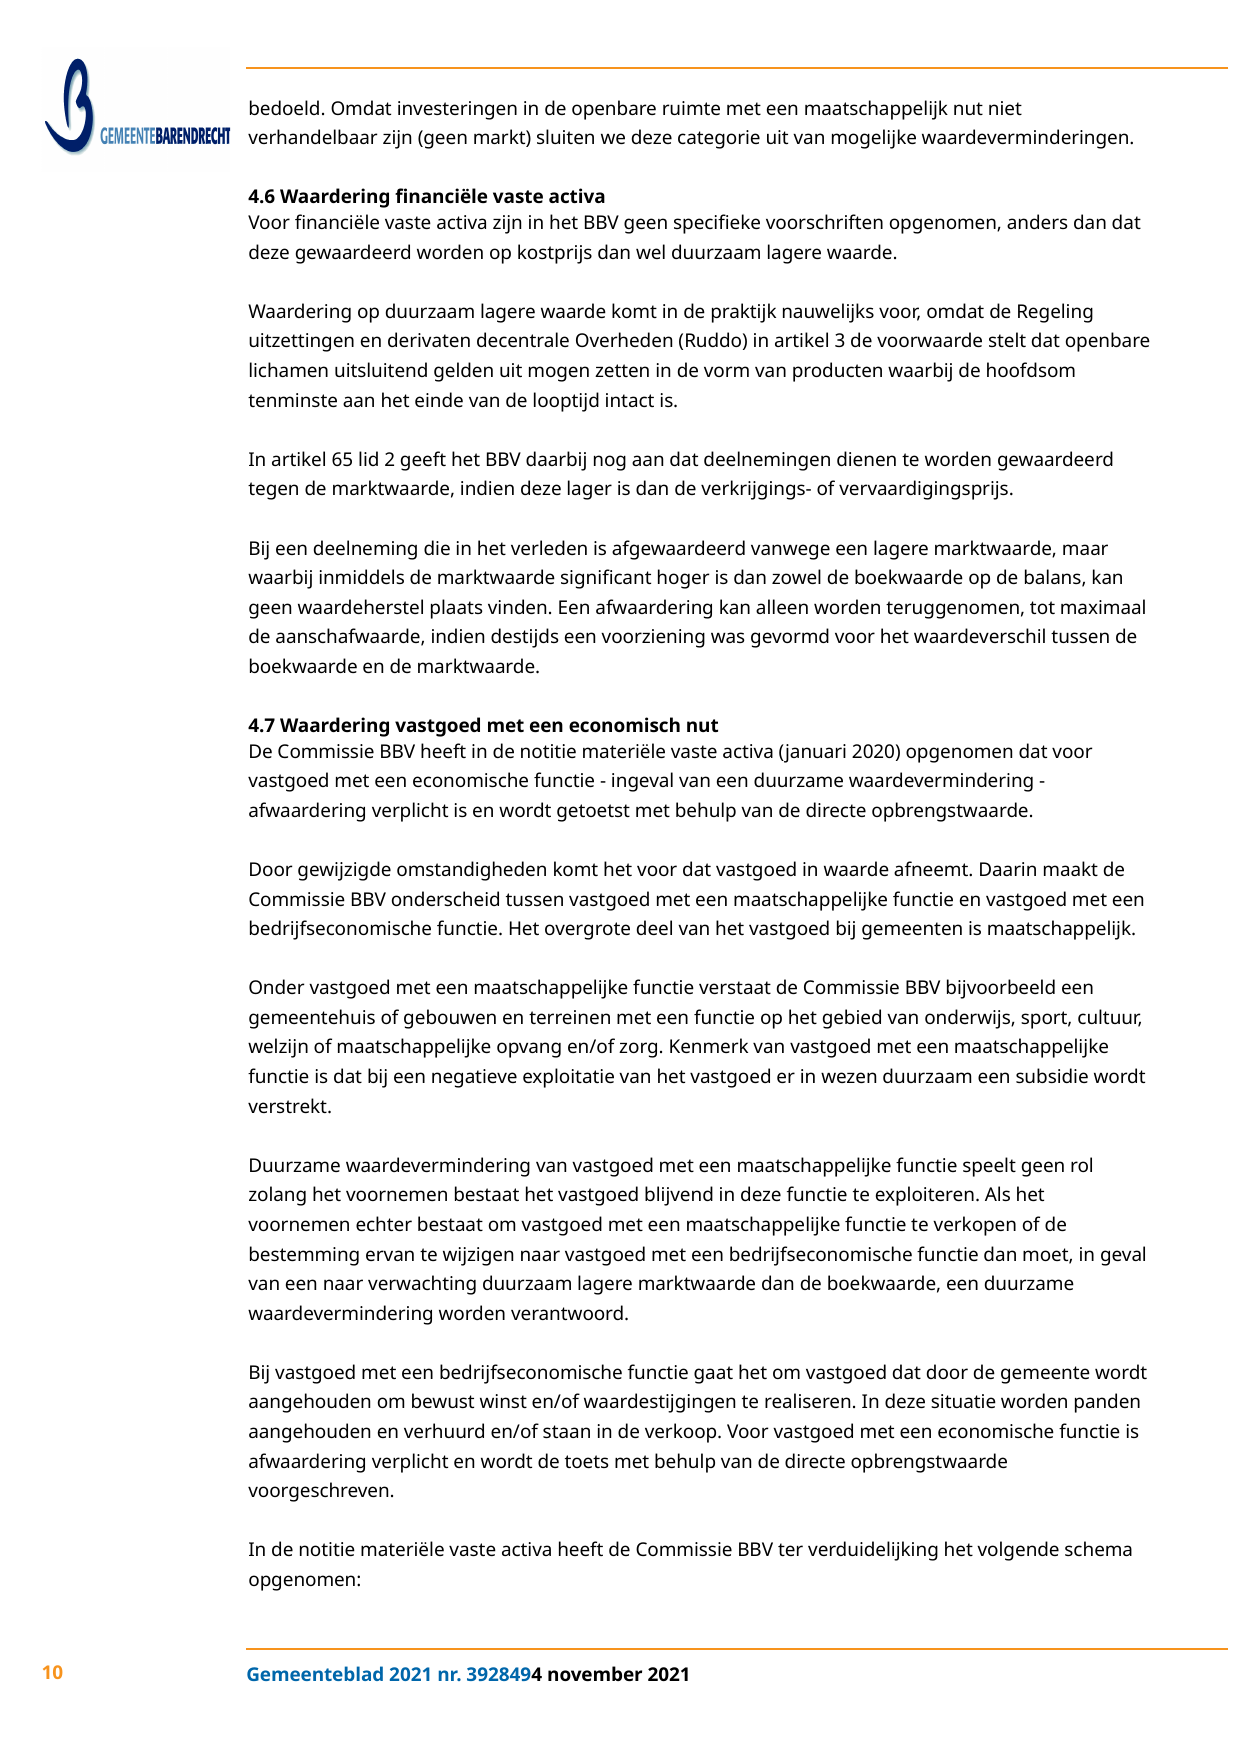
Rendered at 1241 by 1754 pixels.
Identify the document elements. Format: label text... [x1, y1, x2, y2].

text Onder vastgoed met een maatschappelijke functie verstaat de Commissie BBV bijvoorbeeld een gemeentehuis of gebouwen en terreinen met een functie op het gebied van onderwijs, sport, cultuur, welzijn of maatschappelijke opvang en/of zorg. Kenmerk van vastgoed met een maatschappelijke functie is dat bij een negatieve exploitatie van het vastgoed er in wezen duurzaam een subsidie wordt verstrekt. [248, 974, 1152, 1119]
text Bij een deelneming die in het verleden is afgewaardeerd vanwege een lagere marktwaarde, maar waarbij inmiddels de marktwaarde significant hoger is dan zowel de boekwaarde op de balans, kan geen waardeherstel plaats vinden. Een afwaardering kan alleen worden teruggenomen, tot maximaal de aanschafwaarde, indien destijds een voorziening was gevormd voor het waardeverschil tussen de boekwaarde en de marktwaarde. [248, 535, 1152, 679]
text In artikel 65 lid 2 geeft het BBV daarbij nog aan dat deelnemingen dienen te worden gewaardeerd tegen de marktwaarde, indien deze lager is dan de verkrijgings- of vervaardigingsprijs. [248, 446, 1152, 501]
text In de notitie materiële vaste activa heeft de Commissie BBV ter verduidelijking het volgende schema opgenomen: [248, 1537, 1152, 1592]
text 4.6 Waardering financiële vaste activa [248, 183, 1152, 209]
text 4.7 Waardering vastgoed met een economisch nut [248, 712, 1152, 738]
text De Commissie BBV heeft in de notitie materiële vaste activa (januari 2020) opgenomen dat voor vastgoed met een economische functie - ingeval van een duurzame waardevermindering - afwaardering verplicht is en wordt getoetst met behulp van de directe opbrengstwaarde. [248, 738, 1152, 823]
picture [41, 47, 231, 172]
text Waardering op duurzaam lagere waarde komt in de praktijk nauwelijks voor, omdat de Regeling uitzettingen en derivaten decentrale Overheden (Ruddo) in artikel 3 de voorwaarde stelt dat openbare lichamen uitsluitend gelden uit mogen zetten in de vorm van producten waarbij de hoofdsom tenminste aan het einde van de looptijd intact is. [248, 298, 1152, 412]
text Door gewijzigde omstandigheden komt het voor dat vastgoed in waarde afneemt. Daarin maakt de Commissie BBV onderscheid tussen vastgoed met een maatschappelijke functie en vastgoed met een bedrijfseconomische functie. Het overgrote deel van het vastgoed bij gemeenten is maatschappelijk. [248, 856, 1152, 941]
text Voor financiële vaste activa zijn in het BBV geen specifieke voorschriften opgenomen, anders dan dat deze gewaardeerd worden op kostprijs dan wel duurzaam lagere waarde. [248, 209, 1152, 264]
text Duurzame waardevermindering van vastgoed met een maatschappelijke functie speelt geen rol zolang het voornemen bestaat het vastgoed blijvend in deze functie te exploiteren. Als het voornemen echter bestaat om vastgoed met een maatschappelijke functie te verkopen of de bestemming ervan te wijzigen naar vastgoed met een bedrijfseconomische functie dan moet, in geval van een naar verwachting duurzaam lagere marktwaarde dan de boekwaarde, een duurzame waardevermindering worden verantwoord. [248, 1152, 1152, 1326]
text Bij vastgoed met een bedrijfseconomische functie gaat het om vastgoed dat door de gemeente wordt aangehouden om bewust winst en/of waardestijgingen te realiseren. In deze situatie worden panden aangehouden en verhuurd en/of staan in de verkoop. Voor vastgoed met een economische functie is afwaardering verplicht en wordt de toets met behulp van de directe opbrengstwaarde voorgeschreven. [248, 1359, 1152, 1503]
text bedoeld. Omdat investeringen in de openbare ruimte met een maatschappelijk nut niet verhandelbaar zijn (geen markt) sluiten we deze categorie uit van mogelijke waardeverminderingen. [248, 95, 1152, 150]
